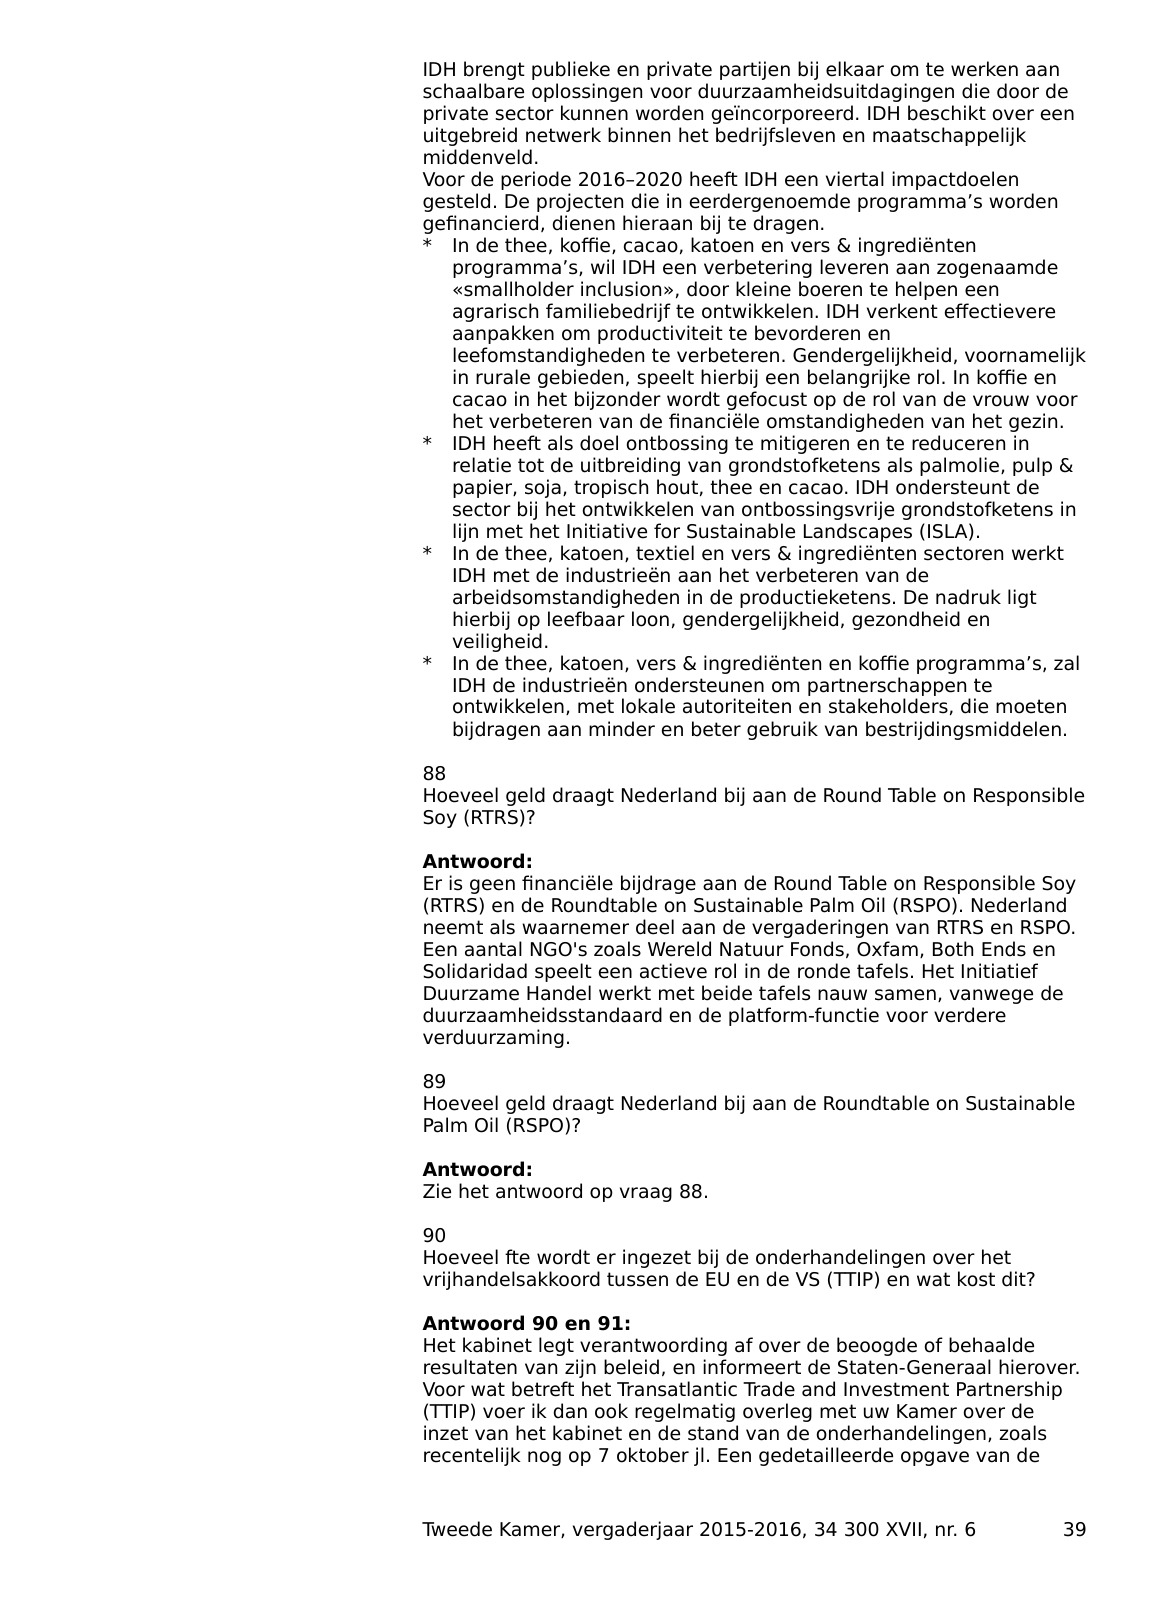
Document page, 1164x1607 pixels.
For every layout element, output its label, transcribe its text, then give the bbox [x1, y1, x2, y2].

text Antwoord: [422, 851, 1087, 873]
text IDH brengt publieke en private partijen bij elkaar om te werken aan schaalbare oplossingen voor duurzaamheidsuitdagingen die door de private sector kunnen worden geïncorporeerd. IDH beschikt over een uitgebreid netwerk binnen het bedrijfsleven en maatschappelijk middenveld. [422, 59, 1087, 169]
text Antwoord 90 en 91: [422, 1313, 1087, 1335]
text * In de thee, katoen, vers & ingrediënten en koffie programma’s, zal IDH de industrieën ondersteunen om partnerschappen te ontwikkelen, met lokale autoriteiten en stakeholders, die moeten bijdragen aan minder en beter gebruik van bestrijdingsmiddelen. [422, 652, 1087, 740]
text 89 [422, 1071, 1087, 1093]
text Antwoord: [422, 1159, 1087, 1181]
text Voor de periode 2016–2020 heeft IDH een viertal impactdoelen gesteld. De projecten die in eerdergenoemde programma’s worden gefinancierd, dienen hieraan bij te dragen. [422, 169, 1087, 235]
text Er is geen financiële bijdrage aan de Round Table on Responsible Soy (RTRS) en de Roundtable on Sustainable Palm Oil (RSPO). Nederland neemt als waarnemer deel aan de vergaderingen van RTRS en RSPO. Een aantal NGO's zoals Wereld Natuur Fonds, Oxfam, Both Ends en Solidaridad speelt een actieve rol in de ronde tafels. Het Initiatief Duurzame Handel werkt met beide tafels nauw samen, vanwege de duurzaamheidsstandaard en de platform-functie voor verdere verduurzaming. [422, 873, 1087, 1048]
text * In de thee, koffie, cacao, katoen en vers & ingrediënten programma’s, wil IDH een verbetering leveren aan zogenaamde «smallholder inclusion», door kleine boeren te helpen een agrarisch familiebedrijf te ontwikkelen. IDH verkent effectievere aanpakken om productiviteit te bevorderen en leefomstandigheden te verbeteren. Gendergelijkheid, voornamelijk in rurale gebieden, speelt hierbij een belangrijke rol. In koffie en cacao in het bijzonder wordt gefocust op de rol van de vrouw voor het verbeteren van de financiële omstandigheden van het gezin. [422, 235, 1087, 433]
text 90 [422, 1225, 1087, 1247]
text Zie het antwoord op vraag 88. [422, 1181, 1087, 1203]
text * IDH heeft als doel ontbossing te mitigeren en te reduceren in relatie tot de uitbreiding van grondstofketens als palmolie, pulp & papier, soja, tropisch hout, thee en cacao. IDH ondersteunt de sector bij het ontwikkelen van ontbossingsvrije grondstofketens in lijn met het Initiative for Sustainable Landscapes (ISLA). [422, 433, 1087, 543]
text Hoeveel fte wordt er ingezet bij de onderhandelingen over het vrijhandelsakkoord tussen de EU en de VS (TTIP) en wat kost dit? [422, 1247, 1087, 1291]
text Hoeveel geld draagt Nederland bij aan de Roundtable on Sustainable Palm Oil (RSPO)? [422, 1093, 1087, 1137]
text Het kabinet legt verantwoording af over de beoogde of behaalde resultaten van zijn beleid, en informeert de Staten-Generaal hierover. Voor wat betreft het Transatlantic Trade and Investment Partnership (TTIP) voer ik dan ook regelmatig overleg met uw Kamer over de inzet van het kabinet en de stand van de onderhandelingen, zoals recentelijk nog op 7 oktober jl. Een gedetailleerde opgave van de [422, 1335, 1087, 1467]
text 88 [422, 763, 1087, 784]
text Hoeveel geld draagt Nederland bij aan de Round Table on Responsible Soy (RTRS)? [422, 784, 1087, 828]
text * In de thee, katoen, textiel en vers & ingrediënten sectoren werkt IDH met de industrieën aan het verbeteren van de arbeidsomstandigheden in de productieketens. De nadruk ligt hierbij op leefbaar loon, gendergelijkheid, gezondheid en veiligheid. [422, 543, 1087, 652]
